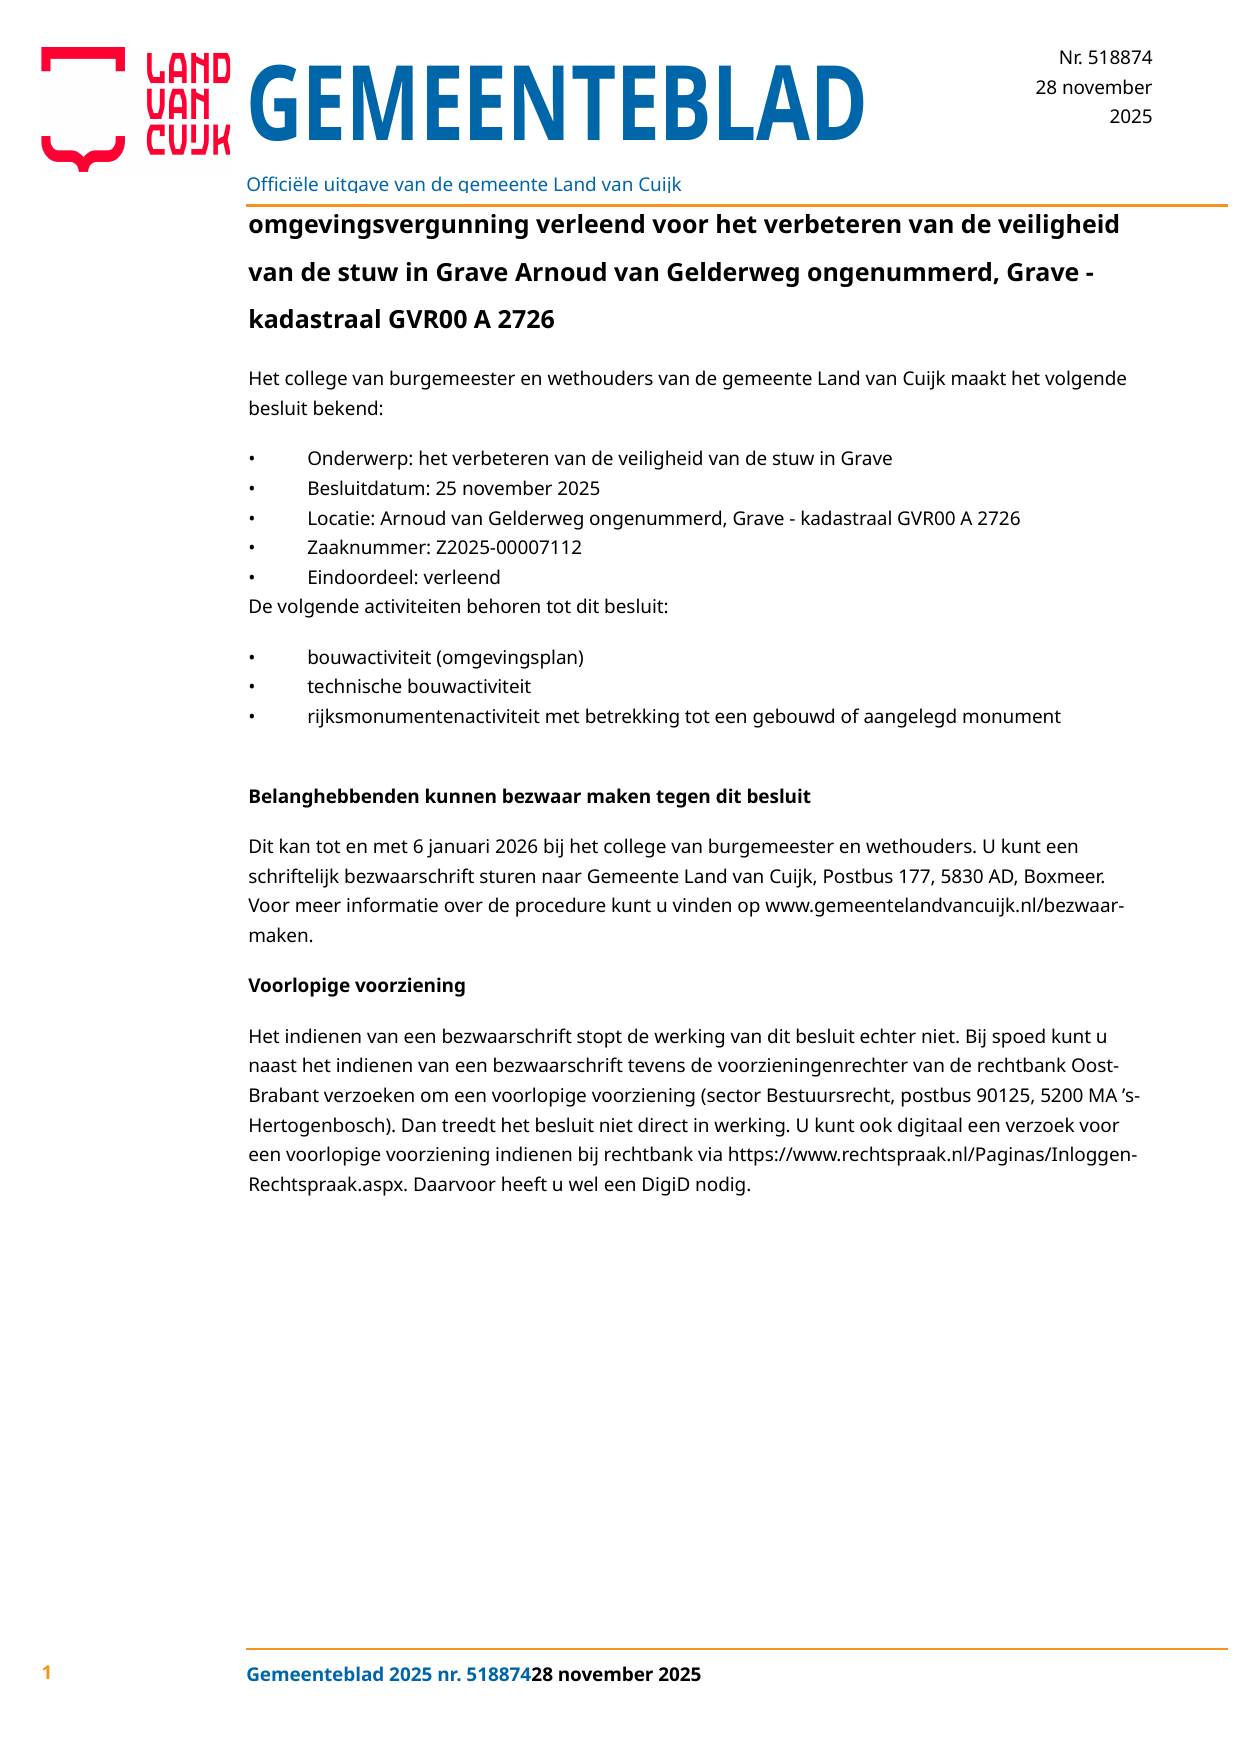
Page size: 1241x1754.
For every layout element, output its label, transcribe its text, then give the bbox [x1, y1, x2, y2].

text Het college van burgemeester en wethouders van de gemeente Land van Cuijk maakt het volgende besluit bekend: [248, 366, 1152, 421]
text De volgende activiteiten behoren tot dit besluit: [248, 593, 1152, 619]
text Dit kan tot en met 6 januari 2026 bij het college van burgemeester en wethouders. U kunt een schriftelijk bezwaarschrift sturen naar Gemeente Land van Cuijk, Postbus 177, 5830 AD, Boxmeer. Voor meer informatie over de procedure kunt u vinden op www.gemeentelandvancuijk.nl/bezwaar-maken. [248, 833, 1152, 948]
list Onderwerp: het verbeteren van de veiligheid van de stuw in Grave [248, 446, 1152, 471]
list Locatie: Arnoud van Gelderweg ongenummerd, Grave - kadastraal GVR00 A 2726 [248, 505, 1152, 530]
text omgevingsvergunning verleend voor het verbeteren van de veiligheid van de stuw in Grave Arnoud van Gelderweg ongenummerd, Grave - kadastraal GVR00 A 2726 [248, 207, 1152, 336]
list bouwactiviteit (omgevingsplan) [248, 644, 1152, 669]
picture [41, 47, 231, 172]
text Het indienen van een bezwaarschrift stopt de werking van dit besluit echter niet. Bij spoed kunt u naast het indienen van een bezwaarschrift tevens de voorzieningenrechter van de rechtbank Oost-Brabant verzoeken om een voorlopige voorziening (sector Bestuursrecht, postbus 90125, 5200 MA ’s-Hertogenbosch). Dan treedt het besluit niet direct in werking. U kunt ook digitaal een verzoek voor een voorlopige voorziening indienen bij rechtbank via https://www.rechtspraak.nl/Paginas/Inloggen-Rechtspraak.aspx. Daarvoor heeft u wel een DigiD nodig. [248, 1023, 1152, 1197]
text Belanghebbenden kunnen bezwaar maken tegen dit besluit [248, 783, 1152, 809]
list rijksmonumentenactiviteit met betrekking tot een gebouwd of aangelegd monument [248, 703, 1152, 729]
list Zaaknummer: Z2025-00007112 [248, 534, 1152, 560]
list technische bouwactiviteit [248, 673, 1152, 699]
list Besluitdatum: 25 november 2025 [248, 475, 1152, 501]
list Eindoordeel: verleend [248, 564, 1152, 589]
text Voorlopige voorziening [248, 973, 1152, 998]
